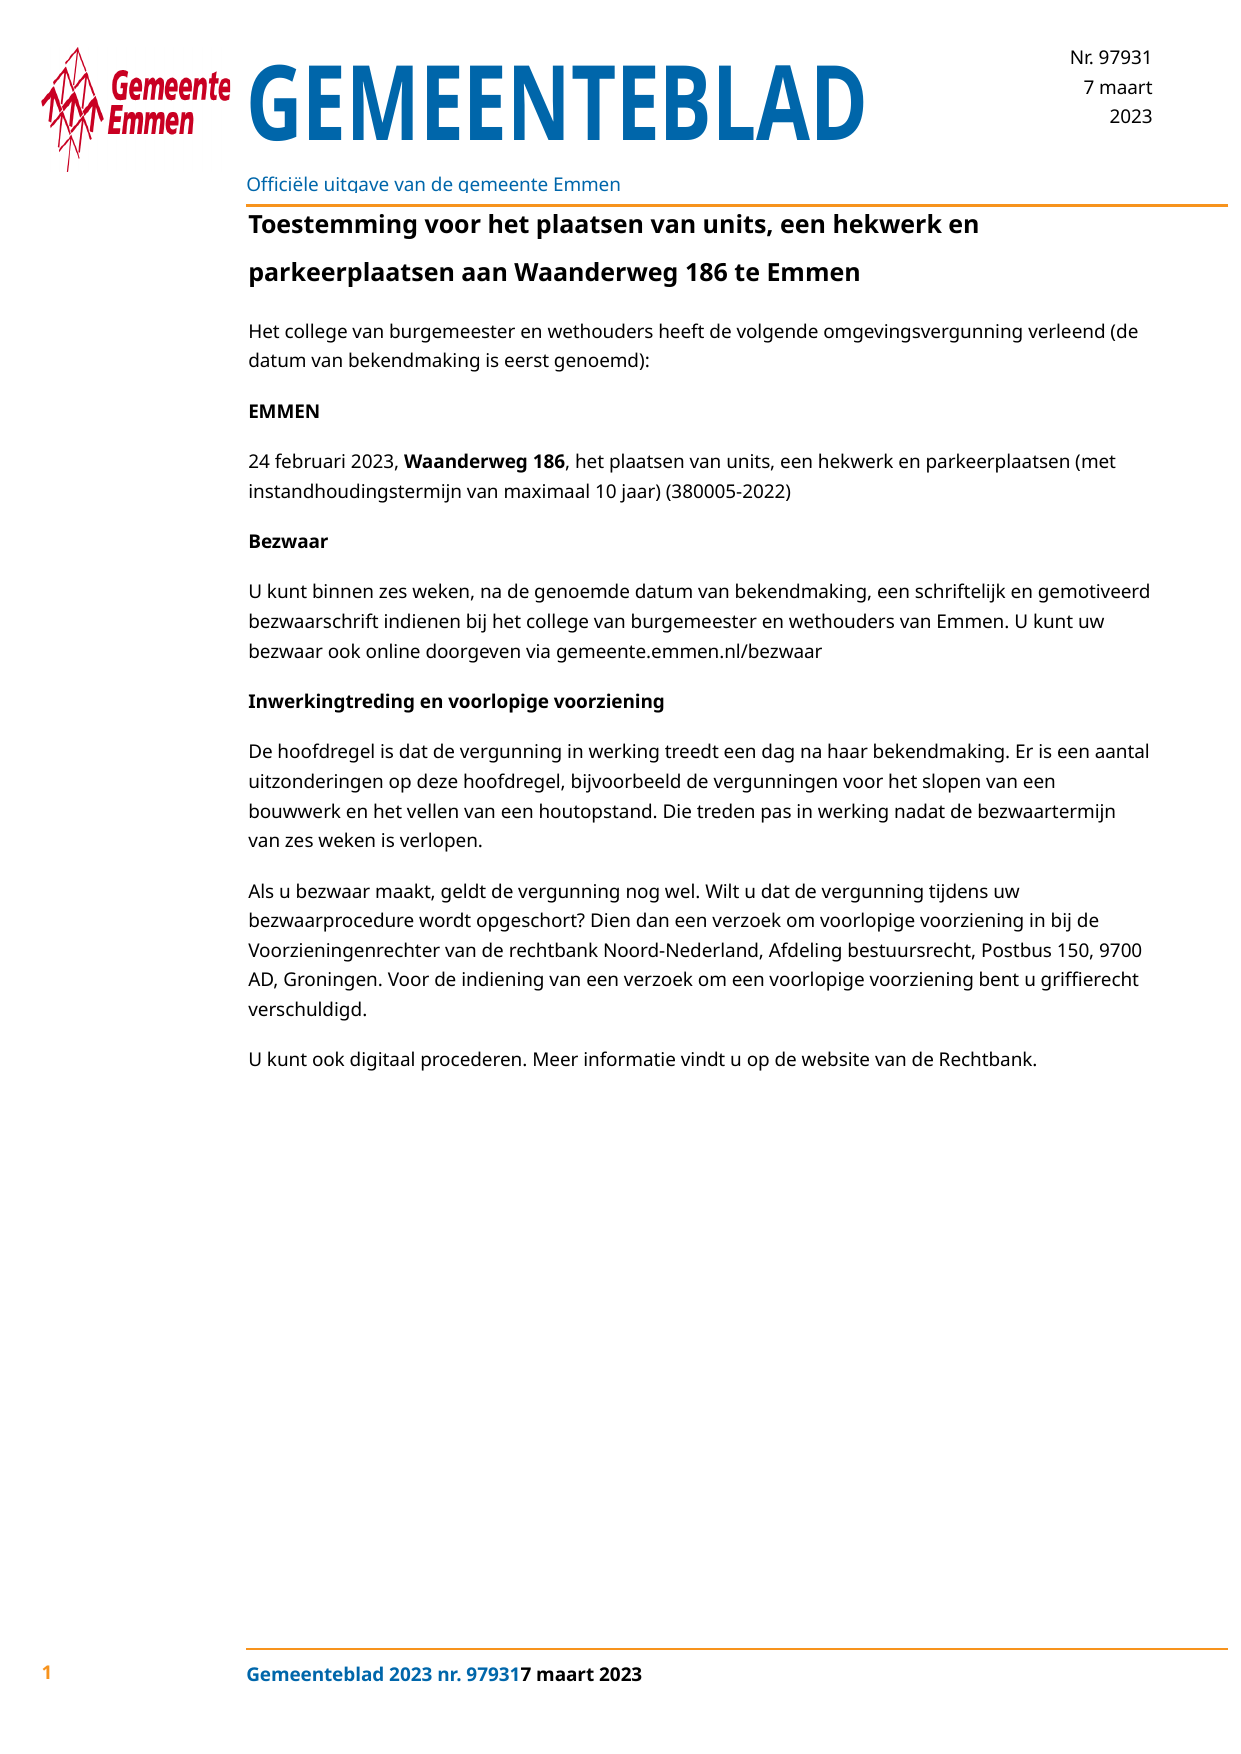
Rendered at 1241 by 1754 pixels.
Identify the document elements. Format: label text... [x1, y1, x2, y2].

text 24 februari 2023, Waanderweg 186, het plaatsen van units, een hekwerk en parkeerplaatsen (met instandhoudingstermijn van maximaal 10 jaar) (380005-2022) [248, 448, 1152, 504]
text Toestemming voor het plaatsen van units, een hekwerk en parkeerplaatsen aan Waanderweg 186 te Emmen [248, 207, 1152, 288]
text De hoofdregel is dat de vergunning in werking treedt een dag na haar bekendmaking. Er is een aantal uitzonderingen op deze hoofdregel, bijvoorbeeld de vergunningen voor het slopen van een bouwwerk en het vellen van een houtopstand. Die treden pas in werking nadat de bezwaartermijn van zes weken is verlopen. [248, 739, 1152, 853]
text EMMEN [248, 398, 1152, 424]
text U kunt binnen zes weken, na de genoemde datum van bekendmaking, een schriftelijk en gemotiveerd bezwaarschrift indienen bij het college van burgemeester en wethouders van Emmen. U kunt uw bezwaar ook online doorgeven via gemeente.emmen.nl/bezwaar [248, 579, 1152, 664]
text Als u bezwaar maakt, geldt de vergunning nog wel. Wilt u dat de vergunning tijdens uw bezwaarprocedure wordt opgeschort? Dien dan een verzoek om voorlopige voorziening in bij de Voorzieningenrechter van de rechtbank Noord-Nederland, Afdeling bestuursrecht, Postbus 150, 9700 AD, Groningen. Voor de indiening van een verzoek om een voorlopige voorziening bent u griffierecht verschuldigd. [248, 878, 1152, 1022]
text U kunt ook digitaal procederen. Meer informatie vindt u op de website van de Rechtbank. [248, 1047, 1152, 1072]
text Bezwaar [248, 528, 1152, 554]
picture [41, 47, 231, 172]
text Het college van burgemeester en wethouders heeft de volgende omgevingsvergunning verleend (de datum van bekendmaking is eerst genoemd): [248, 318, 1152, 373]
text Inwerkingtreding en voorlopige voorziening [248, 688, 1152, 714]
